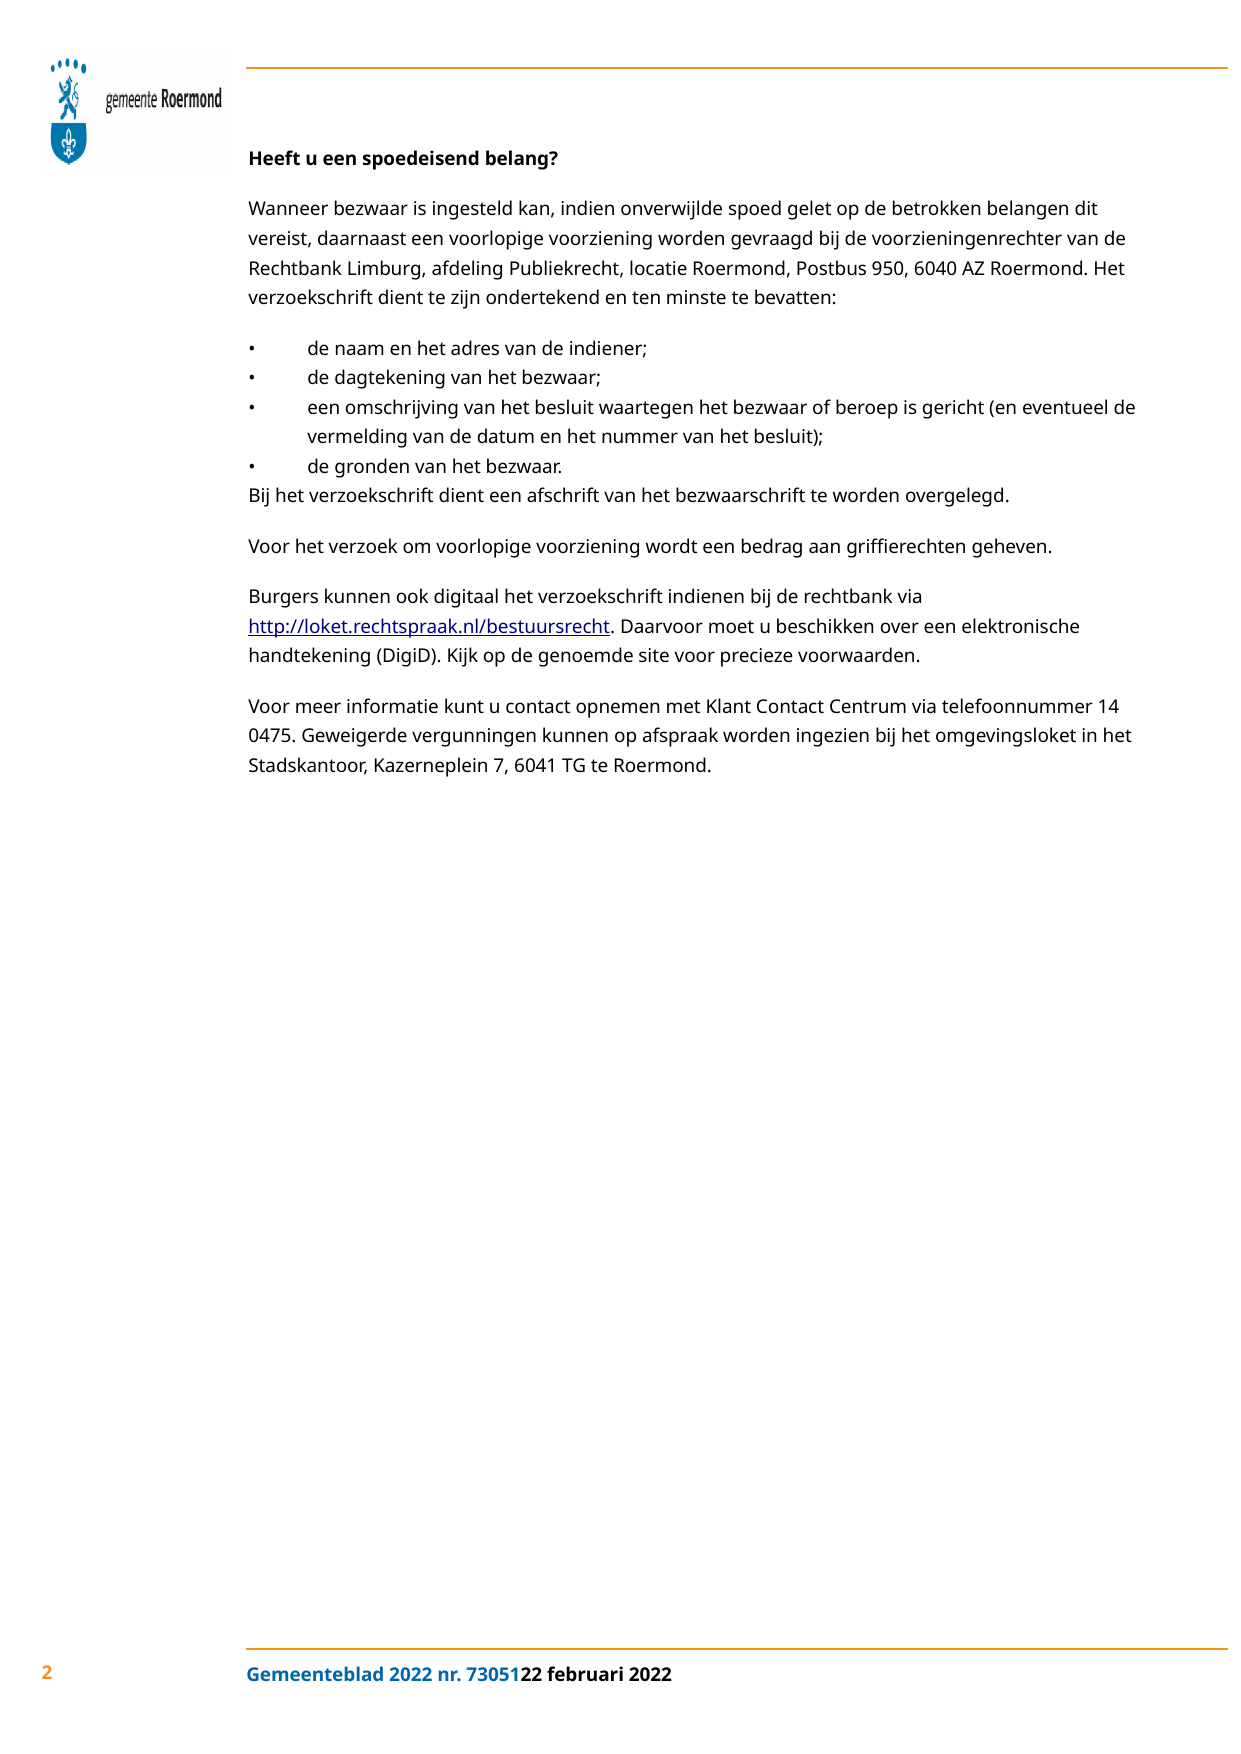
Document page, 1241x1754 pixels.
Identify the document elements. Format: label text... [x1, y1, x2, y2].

list de naam en het adres van de indiener; [248, 335, 1152, 361]
picture [41, 47, 231, 172]
text Wanneer bezwaar is ingesteld kan, indien onverwijlde spoed gelet op de betrokken belangen dit vereist, daarnaast een voorlopige voorziening worden gevraagd bij de voorzieningenrechter van de Rechtbank Limburg, afdeling Publiekrecht, locatie Roermond, Postbus 950, 6040 AZ Roermond. Het verzoekschrift dient te zijn ondertekend en ten minste te bevatten: [248, 196, 1152, 310]
list een omschrijving van het besluit waartegen het bezwaar of beroep is gericht (en eventueel de vermelding van de datum en het nummer van het besluit); [248, 394, 1152, 449]
text Bij het verzoekschrift dient een afschrift van het bezwaarschrift te worden overgelegd. [248, 483, 1152, 508]
text Voor meer informatie kunt u contact opnemen met Klant Contact Centrum via telefoonnummer 14 0475. Geweigerde vergunningen kunnen op afspraak worden ingezien bij het omgevingsloket in het Stadskantoor, Kazerneplein 7, 6041 TG te Roermond. [248, 693, 1152, 778]
text Heeft u een spoedeisend belang? [248, 145, 1152, 171]
text Burgers kunnen ook digitaal het verzoekschrift indienen bij de rechtbank via http://loket.rechtspraak.nl/bestuursrecht. Daarvoor moet u beschikken over een elektronische handtekening (DigiD). Kijk op de genoemde site voor precieze voorwaarden. [248, 583, 1152, 668]
text Voor het verzoek om voorlopige voorziening wordt een bedrag aan griffierechten geheven. [248, 533, 1152, 559]
list de gronden van het bezwaar. [248, 453, 1152, 479]
list de dagtekening van het bezwaar; [248, 364, 1152, 390]
